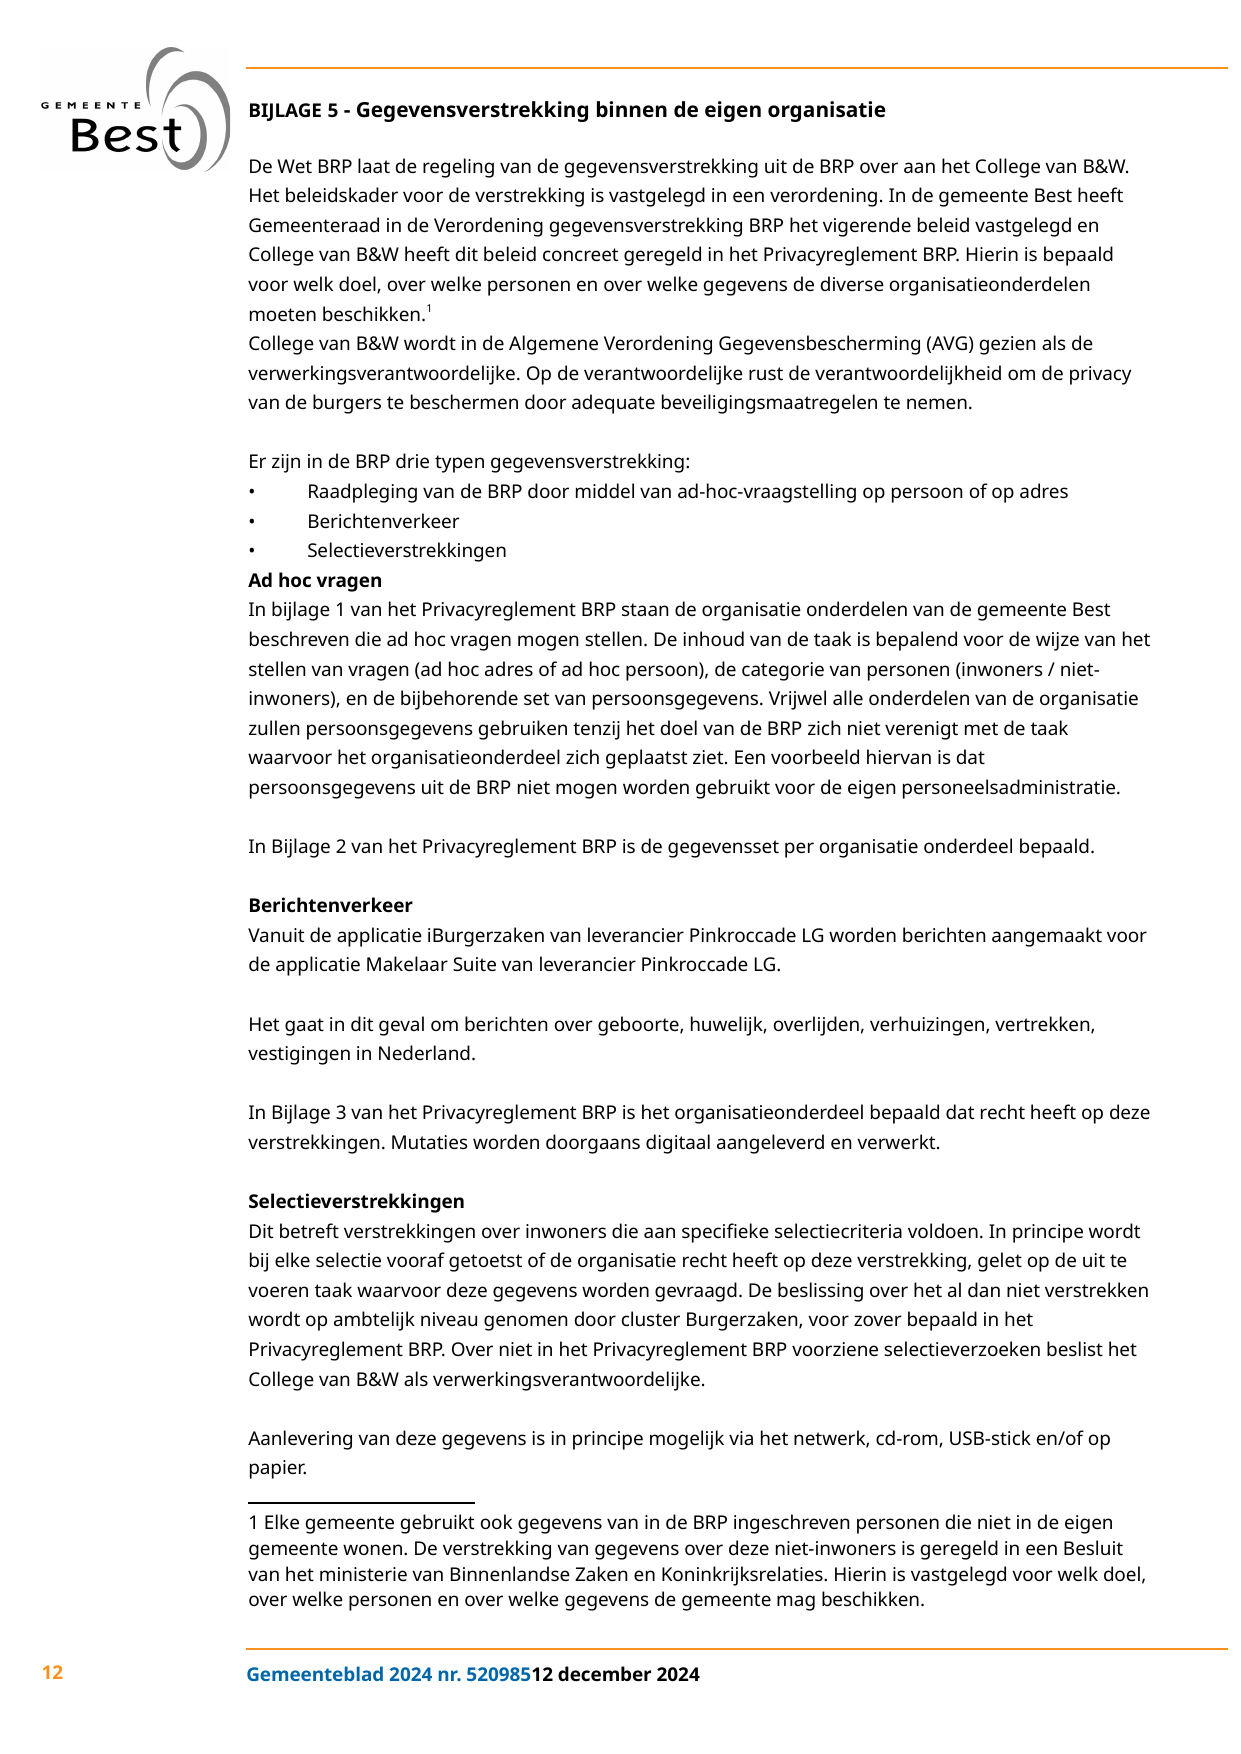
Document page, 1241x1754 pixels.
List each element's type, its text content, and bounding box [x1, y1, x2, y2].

text College van B&W wordt in de Algemene Verordening Gegevensbescherming (AVG) gezien als de verwerkingsverantwoordelijke. Op de verantwoordelijke rust de verantwoordelijkheid om de privacy van de burgers te beschermen door adequate beveiligingsmaatregelen te nemen. [248, 330, 1152, 415]
text Aanlevering van deze gegevens is in principe mogelijk via het netwerk, cd-rom, USB-stick en/of op papier. [248, 1425, 1152, 1480]
text Selectieverstrekkingen [248, 1188, 1152, 1214]
text Dit betreft verstrekkingen over inwoners die aan specifieke selectiecriteria voldoen. In principe wordt bij elke selectie vooraf getoetst of de organisatie recht heeft op deze verstrekking, gelet op de uit te voeren taak waarvoor deze gegevens worden gevraagd. De beslissing over het al dan niet verstrekken wordt op ambtelijk niveau genomen door cluster Burgerzaken, voor zover bepaald in het Privacyreglement BRP. Over niet in het Privacyreglement BRP voorziene selectieverzoeken beslist het College van B&W als verwerkingsverantwoordelijke. [248, 1218, 1152, 1392]
text Er zijn in de BRP drie typen gegevensverstrekking: [248, 449, 1152, 474]
list Berichtenverkeer [248, 508, 1152, 534]
picture [41, 47, 231, 172]
text Vanuit de applicatie iBurgerzaken van leverancier Pinkroccade LG worden berichten aangemaakt voor de applicatie Makelaar Suite van leverancier Pinkroccade LG. [248, 922, 1152, 977]
text Berichtenverkeer [248, 892, 1152, 918]
text De Wet BRP laat de regeling van de gegevensverstrekking uit de BRP over aan het College van B&W. Het beleidskader voor de verstrekking is vastgelegd in een verordening. In de gemeente Best heeft Gemeenteraad in de Verordening gegevensverstrekking BRP het vigerende beleid vastgelegd en College van B&W heeft dit beleid concreet geregeld in het Privacyreglement BRP. Hierin is bepaald voor welk doel, over welke personen en over welke gegevens de diverse organisatieonderdelen moeten beschikken. [248, 153, 1152, 327]
text In Bijlage 3 van het Privacyreglement BRP is het organisatieonderdeel bepaald dat recht heeft op deze verstrekkingen. Mutaties worden doorgaans digitaal aangeleverd en verwerkt. [248, 1099, 1152, 1155]
list Selectieverstrekkingen [248, 537, 1152, 563]
text BIJLAGE 5 - Gegevensverstrekking binnen de eigen organisatie [248, 95, 1152, 123]
text In bijlage 1 van het Privacyreglement BRP staan de organisatie onderdelen van de gemeente Best beschreven die ad hoc vragen mogen stellen. De inhoud van de taak is bepalend voor de wijze van het stellen van vragen (ad hoc adres of ad hoc persoon), de categorie van personen (inwoners / niet-inwoners), en de bijbehorende set van persoonsgegevens. Vrijwel alle onderdelen van de organisatie zullen persoonsgegevens gebruiken tenzij het doel van de BRP zich niet verenigt met de taak waarvoor het organisatieonderdeel zich geplaatst ziet. Een voorbeeld hiervan is dat persoonsgegevens uit de BRP niet mogen worden gebruikt voor de eigen personeelsadministratie. [248, 597, 1152, 800]
text Elke gemeente gebruikt ook gegevens van in de BRP ingeschreven personen die niet in de eigen gemeente wonen. De verstrekking van gegevens over deze niet-inwoners is geregeld in een Besluit van het ministerie van Binnenlandse Zaken en Koninkrijksrelaties. Hierin is vastgelegd voor welk doel, over welke personen en over welke gegevens de gemeente mag beschikken. [248, 1509, 1152, 1612]
text In Bijlage 2 van het Privacyreglement BRP is de gegevensset per organisatie onderdeel bepaald. [248, 833, 1152, 859]
text Ad hoc vragen [248, 567, 1152, 593]
text Het gaat in dit geval om berichten over geboorte, huwelijk, overlijden, verhuizingen, vertrekken, vestigingen in Nederland. [248, 1011, 1152, 1066]
list Raadpleging van de BRP door middel van ad-hoc-vraagstelling op persoon of op adres [248, 478, 1152, 504]
